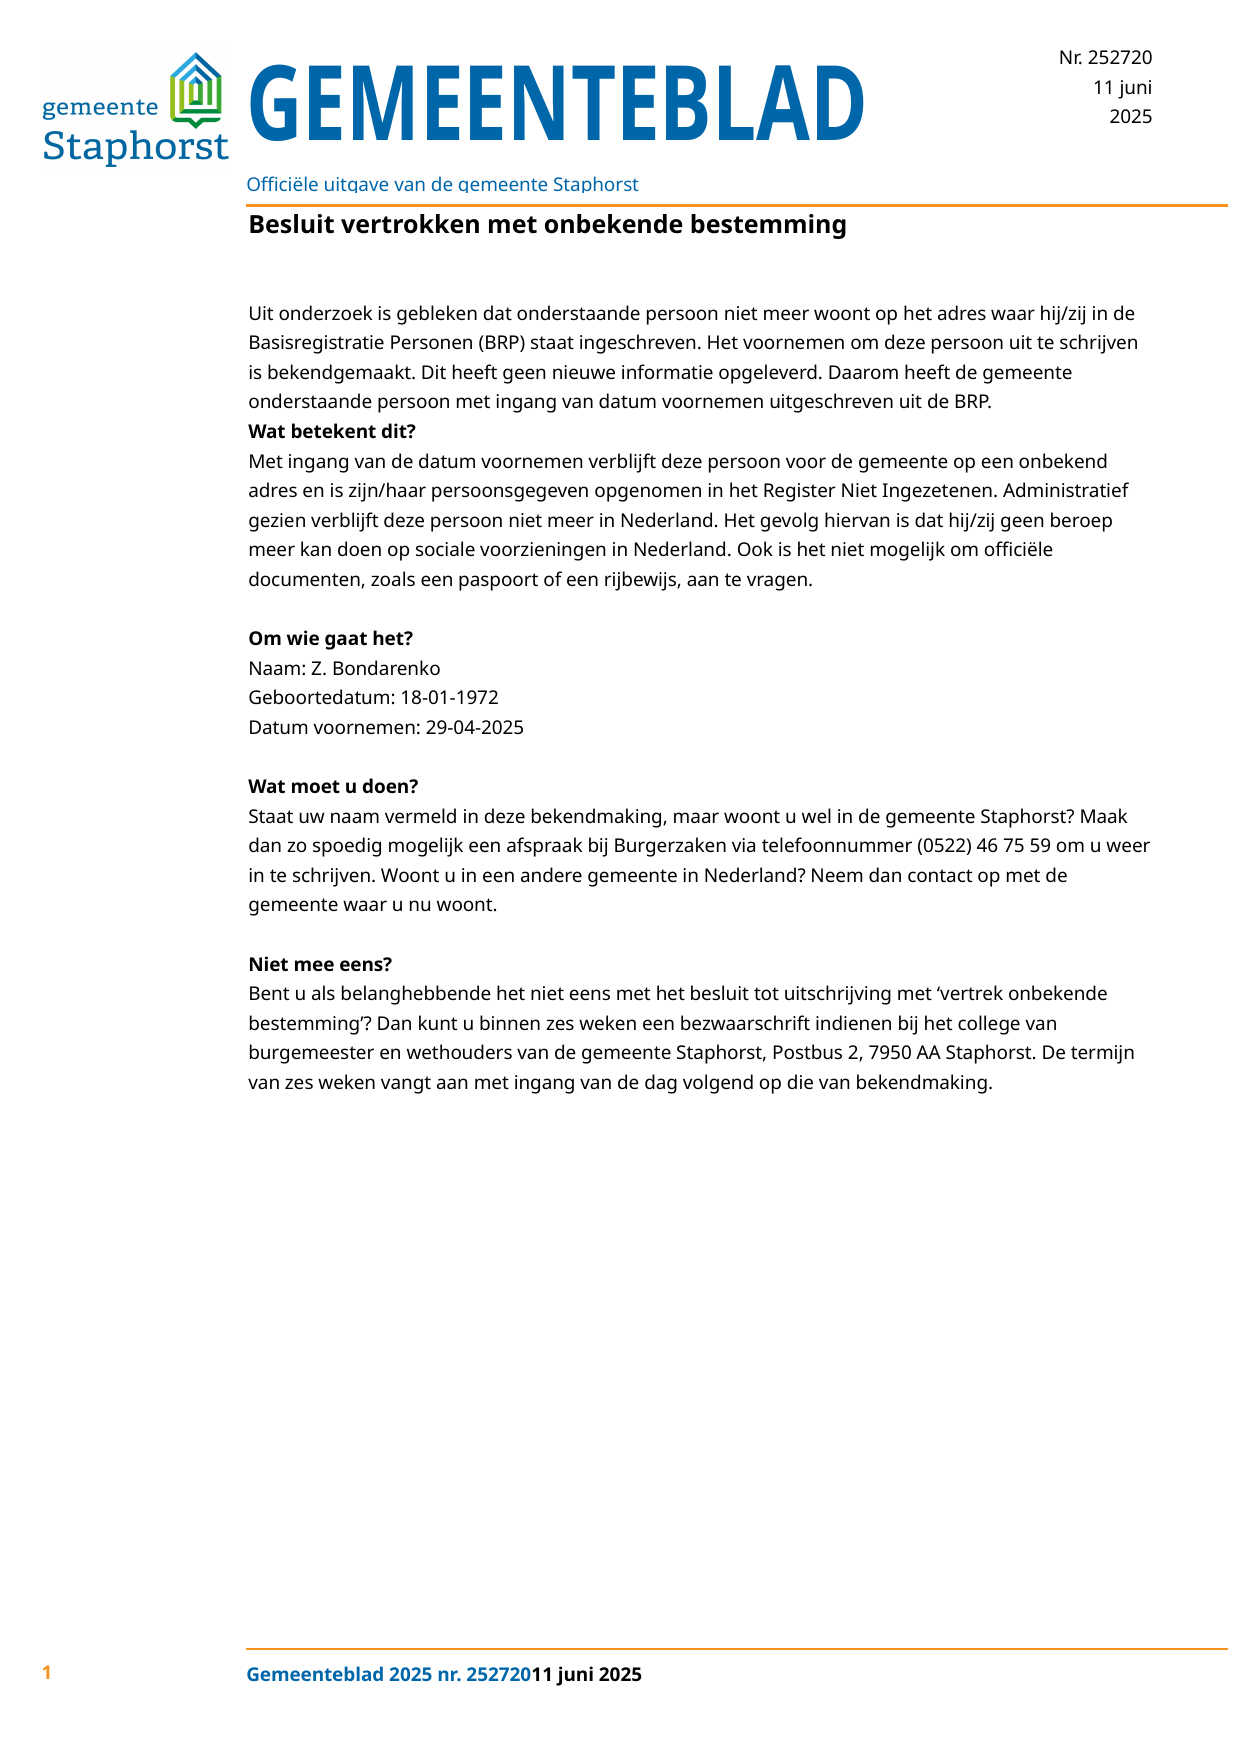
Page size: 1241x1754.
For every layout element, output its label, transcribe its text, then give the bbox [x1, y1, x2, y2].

picture [41, 47, 231, 172]
text Om wie gaat het? [248, 625, 1152, 651]
text Niet mee eens? [248, 951, 1152, 976]
text Bent u als belanghebbende het niet eens met het besluit tot uitschrijving met ‘vertrek onbekende bestemming’? Dan kunt u binnen zes weken een bezwaarschrift indienen bij het college van burgemeester en wethouders van de gemeente Staphorst, Postbus 2, 7950 AA Staphorst. De termijn van zes weken vangt aan met ingang van de dag volgend op die van bekendmaking. [248, 980, 1152, 1095]
text Wat moet u doen? [248, 773, 1152, 799]
text Staat uw naam vermeld in deze bekendmaking, maar woont u wel in de gemeente Staphorst? Maak dan zo spoedig mogelijk een afspraak bij Burgerzaken via telefoonnummer (0522) 46 75 59 om u weer in te schrijven. Woont u in een andere gemeente in Nederland? Neem dan contact op met de gemeente waar u nu woont. [248, 803, 1152, 917]
text Met ingang van de datum voornemen verblijft deze persoon voor de gemeente op een onbekend adres en is zijn/haar persoonsgegeven opgenomen in het Register Niet Ingezetenen. Administratief gezien verblijft deze persoon niet meer in Nederland. Het gevolg hiervan is dat hij/zij geen beroep meer kan doen op sociale voorzieningen in Nederland. Ook is het niet mogelijk om officiële documenten, zoals een paspoort of een rijbewijs, aan te vragen. [248, 448, 1152, 592]
text Uit onderzoek is gebleken dat onderstaande persoon niet meer woont op het adres waar hij/zij in de Basisregistratie Personen (BRP) staat ingeschreven. Het voornemen om deze persoon uit te schrijven is bekendgemaakt. Dit heeft geen nieuwe informatie opgeleverd. Daarom heeft de gemeente onderstaande persoon met ingang van datum voornemen uitgeschreven uit de BRP. [248, 300, 1152, 414]
text Besluit vertrokken met onbekende bestemming [248, 207, 1152, 241]
text Datum voornemen: 29-04-2025 [248, 714, 1152, 740]
text Geboortedatum: 18-01-1972 [248, 684, 1152, 710]
text Wat betekent dit? [248, 418, 1152, 444]
text Naam: Z. Bondarenko [248, 655, 1152, 681]
